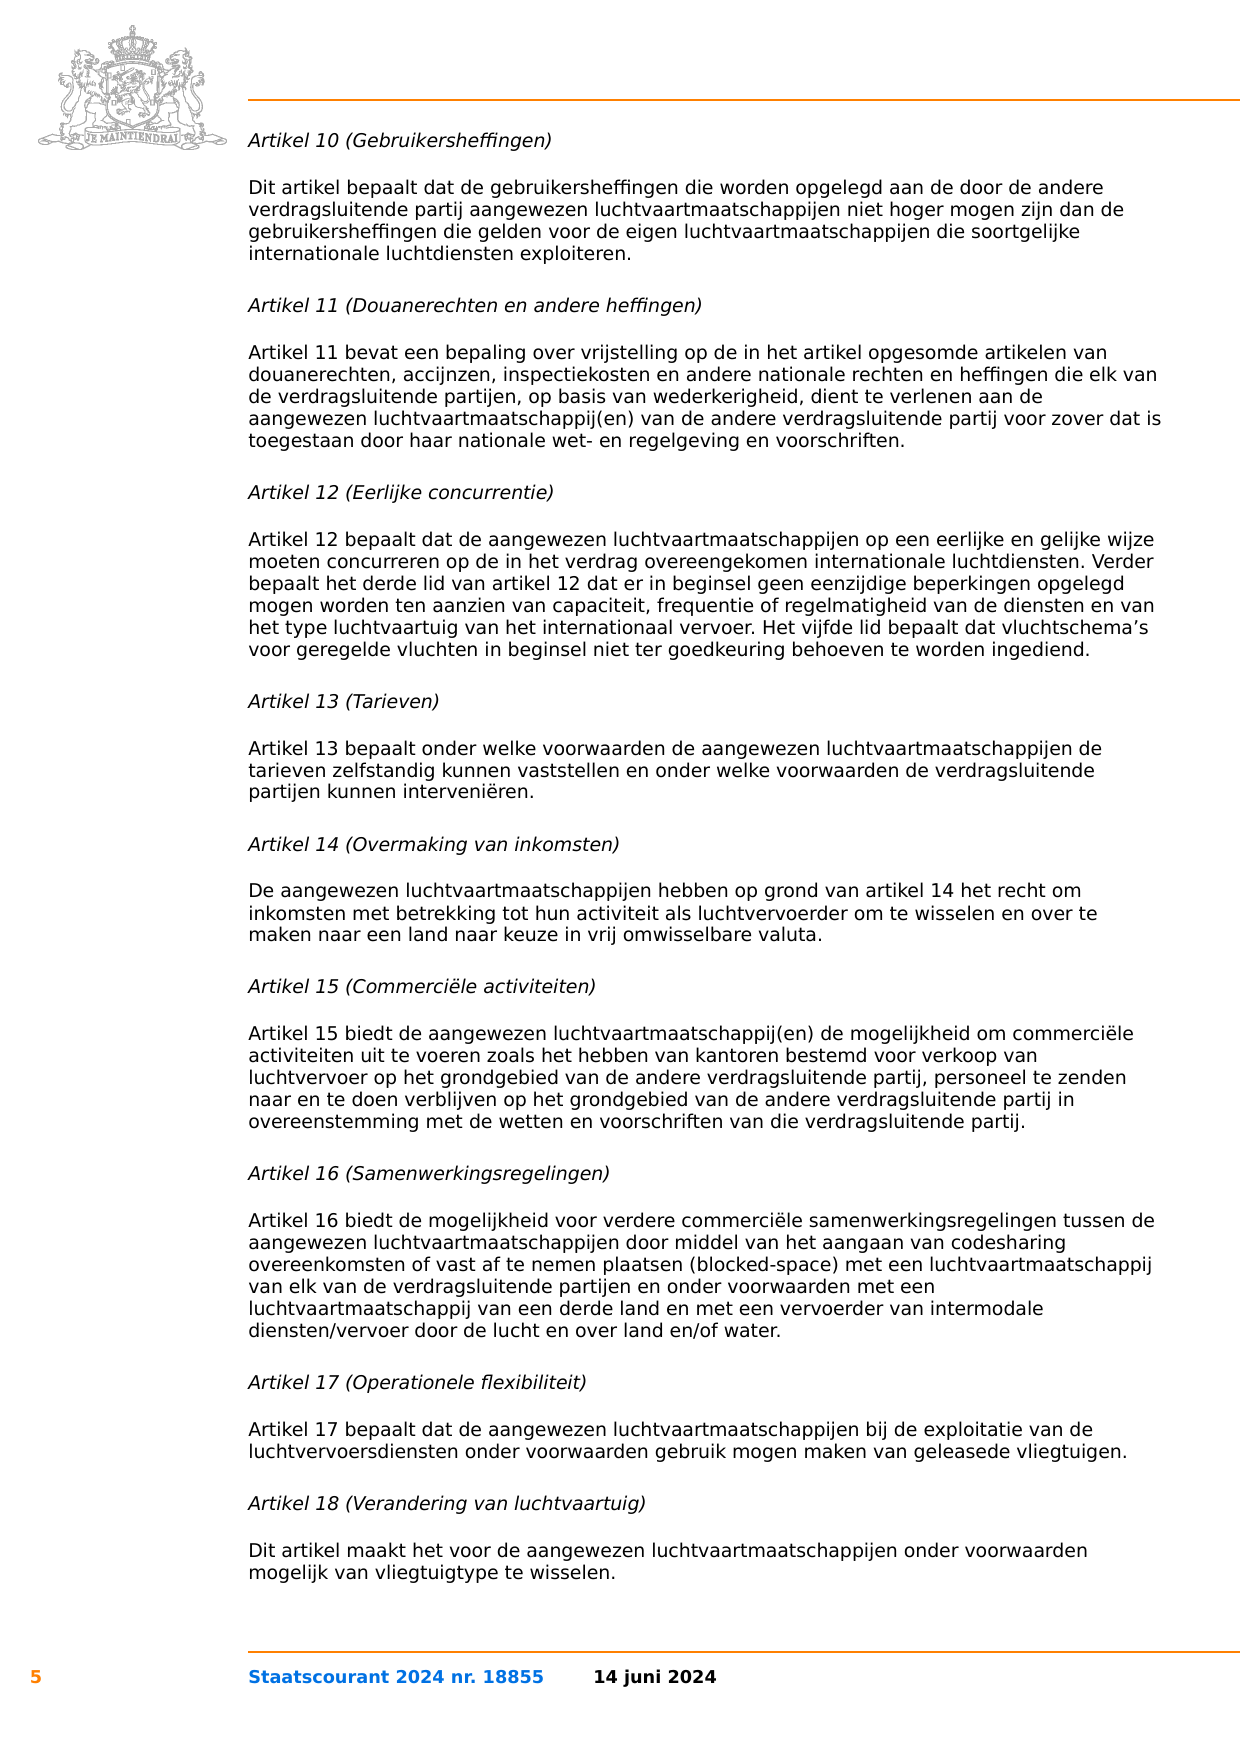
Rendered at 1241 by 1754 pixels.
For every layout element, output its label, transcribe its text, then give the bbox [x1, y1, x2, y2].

text Artikel 16 biedt de mogelijkheid voor verdere commerciële samenwerkingsregelingen tussen de aangewezen luchtvaartmaatschappijen door middel van het aangaan van codesharing overeenkomsten of vast af te nemen plaatsen (blocked-space) met een luchtvaartmaatschappij van elk van de verdragsluitende partijen en onder voorwaarden met een luchtvaartmaatschappij van een derde land en met een vervoerder van intermodale diensten/vervoer door de lucht en over land en/of water. [248, 1210, 1163, 1342]
subtitle Artikel 11 (Douanerechten en andere heffingen) [248, 295, 1163, 317]
subtitle Artikel 17 (Operationele flexibiliteit) [248, 1372, 1163, 1394]
subtitle Artikel 15 (Commerciële activiteiten) [248, 976, 1163, 998]
subtitle Artikel 10 (Gebruikersheffingen) [248, 130, 1163, 152]
text Artikel 12 bepaalt dat de aangewezen luchtvaartmaatschappijen op een eerlijke en gelijke wijze moeten concurreren op de in het verdrag overeengekomen internationale luchtdiensten. Verder bepaalt het derde lid van artikel 12 dat er in beginsel geen eenzijdige beperkingen opgelegd mogen worden ten aanzien van capaciteit, frequentie of regelmatigheid van de diensten en van het type luchtvaartuig van het internationaal vervoer. Het vijfde lid bepaalt dat vluchtschema’s voor geregelde vluchten in beginsel niet ter goedkeuring behoeven te worden ingediend. [248, 529, 1163, 661]
text Dit artikel maakt het voor de aangewezen luchtvaartmaatschappijen onder voorwaarden mogelijk van vliegtuigtype te wisselen. [248, 1540, 1163, 1584]
subtitle Artikel 13 (Tarieven) [248, 691, 1163, 712]
subtitle Artikel 14 (Overmaking van inkomsten) [248, 833, 1163, 855]
text Artikel 17 bepaalt dat de aangewezen luchtvaartmaatschappijen bij de exploitatie van de luchtvervoersdiensten onder voorwaarden gebruik mogen maken van geleasede vliegtuigen. [248, 1419, 1163, 1463]
subtitle Artikel 16 (Samenwerkingsregelingen) [248, 1163, 1163, 1185]
text Dit artikel bepaalt dat de gebruikersheffingen die worden opgelegd aan de door de andere verdragsluitende partij aangewezen luchtvaartmaatschappijen niet hoger mogen zijn dan de gebruikersheffingen die gelden voor de eigen luchtvaartmaatschappijen die soortgelijke internationale luchtdiensten exploiteren. [248, 177, 1163, 265]
subtitle Artikel 12 (Eerlijke concurrentie) [248, 482, 1163, 504]
picture [38, 25, 227, 150]
text Artikel 15 biedt de aangewezen luchtvaartmaatschappij(en) de mogelijkheid om commerciële activiteiten uit te voeren zoals het hebben van kantoren bestemd voor verkoop van luchtvervoer op het grondgebied van de andere verdragsluitende partij, personeel te zenden naar en te doen verblijven op het grondgebied van de andere verdragsluitende partij in overeenstemming met de wetten en voorschriften van die verdragsluitende partij. [248, 1023, 1163, 1133]
text Artikel 11 bevat een bepaling over vrijstelling op de in het artikel opgesomde artikelen van douanerechten, accijnzen, inspectiekosten en andere nationale rechten en heffingen die elk van de verdragsluitende partijen, op basis van wederkerigheid, dient te verlenen aan de aangewezen luchtvaartmaatschappij(en) van de andere verdragsluitende partij voor zover dat is toegestaan door haar nationale wet- en regelgeving en voorschriften. [248, 342, 1163, 452]
text De aangewezen luchtvaartmaatschappijen hebben op grond van artikel 14 het recht om inkomsten met betrekking tot hun activiteit als luchtvervoerder om te wisselen en over te maken naar een land naar keuze in vrij omwisselbare valuta. [248, 880, 1163, 946]
text Artikel 13 bepaalt onder welke voorwaarden de aangewezen luchtvaartmaatschappijen de tarieven zelfstandig kunnen vaststellen en onder welke voorwaarden de verdragsluitende partijen kunnen interveniëren. [248, 737, 1163, 803]
subtitle Artikel 18 (Verandering van luchtvaartuig) [248, 1493, 1163, 1515]
